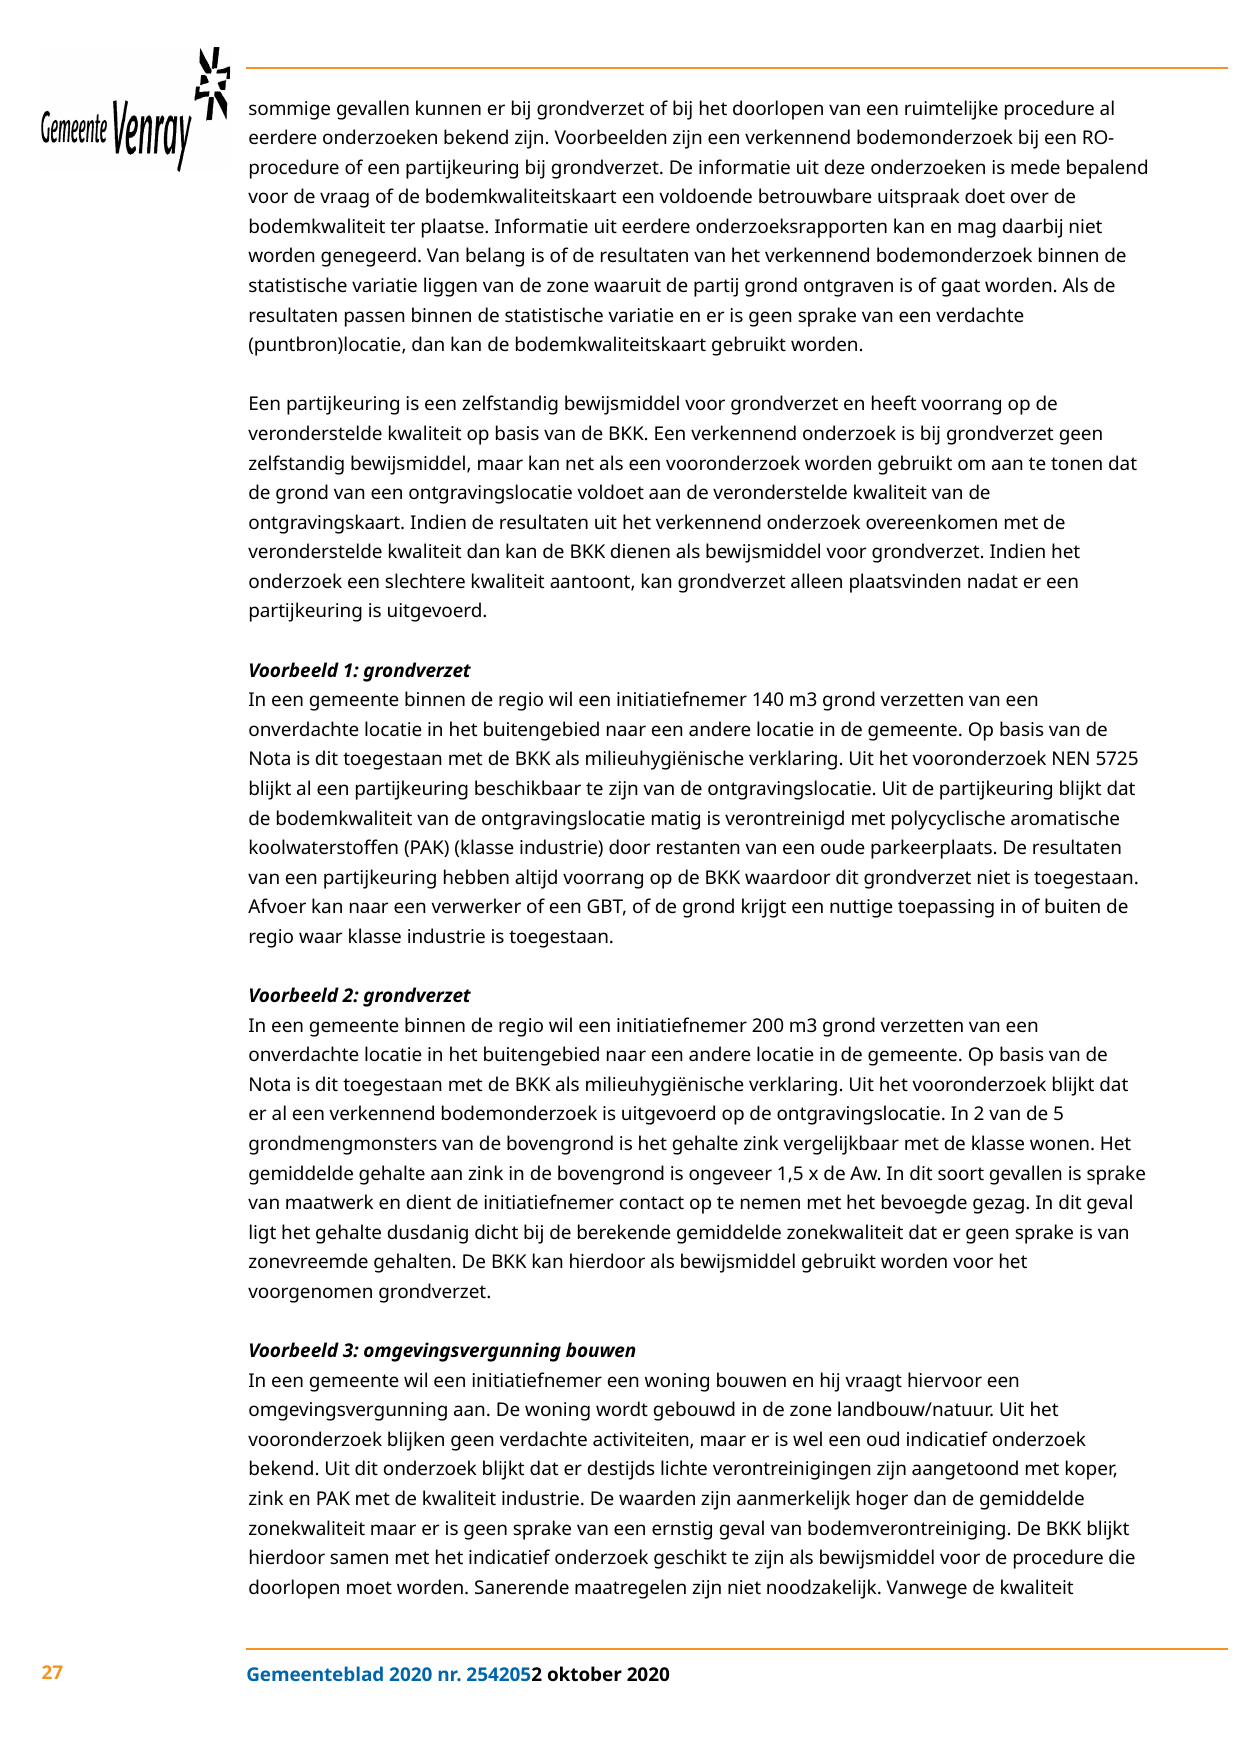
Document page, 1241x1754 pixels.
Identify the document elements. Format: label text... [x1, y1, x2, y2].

text sommige gevallen kunnen er bij grondverzet of bij het doorlopen van een ruimtelijke procedure al eerdere onderzoeken bekend zijn. Voorbeelden zijn een verkennend bodemonderzoek bij een RO-procedure of een partijkeuring bij grondverzet. De informatie uit deze onderzoeken is mede bepalend voor de vraag of de bodemkwaliteitskaart een voldoende betrouwbare uitspraak doet over de bodemkwaliteit ter plaatse. Informatie uit eerdere onderzoeksrapporten kan en mag daarbij niet worden genegeerd. Van belang is of de resultaten van het verkennend bodemonderzoek binnen de statistische variatie liggen van de zone waaruit de partij grond ontgraven is of gaat worden. Als de resultaten passen binnen de statistische variatie en er is geen sprake van een verdachte (puntbron)locatie, dan kan de bodemkwaliteitskaart gebruikt worden. [248, 95, 1152, 357]
text In een gemeente binnen de regio wil een initiatiefnemer 140 m3 grond verzetten van een onverdachte locatie in het buitengebied naar een andere locatie in de gemeente. Op basis van de Nota is dit toegestaan met de BKK als milieuhygiënische verklaring. Uit het vooronderzoek NEN 5725 blijkt al een partijkeuring beschikbaar te zijn van de ontgravingslocatie. Uit de partijkeuring blijkt dat de bodemkwaliteit van de ontgravingslocatie matig is verontreinigd met polycyclische aromatische koolwaterstoffen (PAK) (klasse industrie) door restanten van een oude parkeerplaats. De resultaten van een partijkeuring hebben altijd voorrang op de BKK waardoor dit grondverzet niet is toegestaan. Afvoer kan naar een verwerker of een GBT, of de grond krijgt een nuttige toepassing in of buiten de regio waar klasse industrie is toegestaan. [248, 686, 1152, 949]
picture [41, 47, 231, 172]
text In een gemeente wil een initiatiefnemer een woning bouwen en hij vraagt hiervoor een omgevingsvergunning aan. De woning wordt gebouwd in de zone landbouw/natuur. Uit het vooronderzoek blijken geen verdachte activiteiten, maar er is wel een oud indicatief onderzoek bekend. Uit dit onderzoek blijkt dat er destijds lichte verontreinigingen zijn aangetoond met koper, zink en PAK met de kwaliteit industrie. De waarden zijn aanmerkelijk hoger dan de gemiddelde zonekwaliteit maar er is geen sprake van een ernstig geval van bodemverontreiniging. De BKK blijkt hierdoor samen met het indicatief onderzoek geschikt te zijn als bewijsmiddel voor de procedure die doorlopen moet worden. Sanerende maatregelen zijn niet noodzakelijk. Vanwege de kwaliteit [248, 1367, 1152, 1600]
text In een gemeente binnen de regio wil een initiatiefnemer 200 m3 grond verzetten van een onverdachte locatie in het buitengebied naar een andere locatie in de gemeente. Op basis van de Nota is dit toegestaan met de BKK als milieuhygiënische verklaring. Uit het vooronderzoek blijkt dat er al een verkennend bodemonderzoek is uitgevoerd op de ontgravingslocatie. In 2 van de 5 grondmengmonsters van de bovengrond is het gehalte zink vergelijkbaar met de klasse wonen. Het gemiddelde gehalte aan zink in de bovengrond is ongeveer 1,5 x de Aw. In dit soort gevallen is sprake van maatwerk en dient de initiatiefnemer contact op te nemen met het bevoegde gezag. In dit geval ligt het gehalte dusdanig dicht bij de berekende gemiddelde zonekwaliteit dat er geen sprake is van zonevreemde gehalten. De BKK kan hierdoor als bewijsmiddel gebruikt worden voor het voorgenomen grondverzet. [248, 1012, 1152, 1304]
text Een partijkeuring is een zelfstandig bewijsmiddel voor grondverzet en heeft voorrang op de veronderstelde kwaliteit op basis van de BKK. Een verkennend onderzoek is bij grondverzet geen zelfstandig bewijsmiddel, maar kan net als een vooronderzoek worden gebruikt om aan te tonen dat de grond van een ontgravingslocatie voldoet aan de veronderstelde kwaliteit van de ontgravingskaart. Indien de resultaten uit het verkennend onderzoek overeenkomen met de veronderstelde kwaliteit dan kan de BKK dienen als bewijsmiddel voor grondverzet. Indien het onderzoek een slechtere kwaliteit aantoont, kan grondverzet alleen plaatsvinden nadat er een partijkeuring is uitgevoerd. [248, 391, 1152, 623]
text Voorbeeld 2: grondverzet [248, 982, 1152, 1008]
text Voorbeeld 3: omgevingsvergunning bouwen [248, 1337, 1152, 1363]
text Voorbeeld 1: grondverzet [248, 657, 1152, 683]
